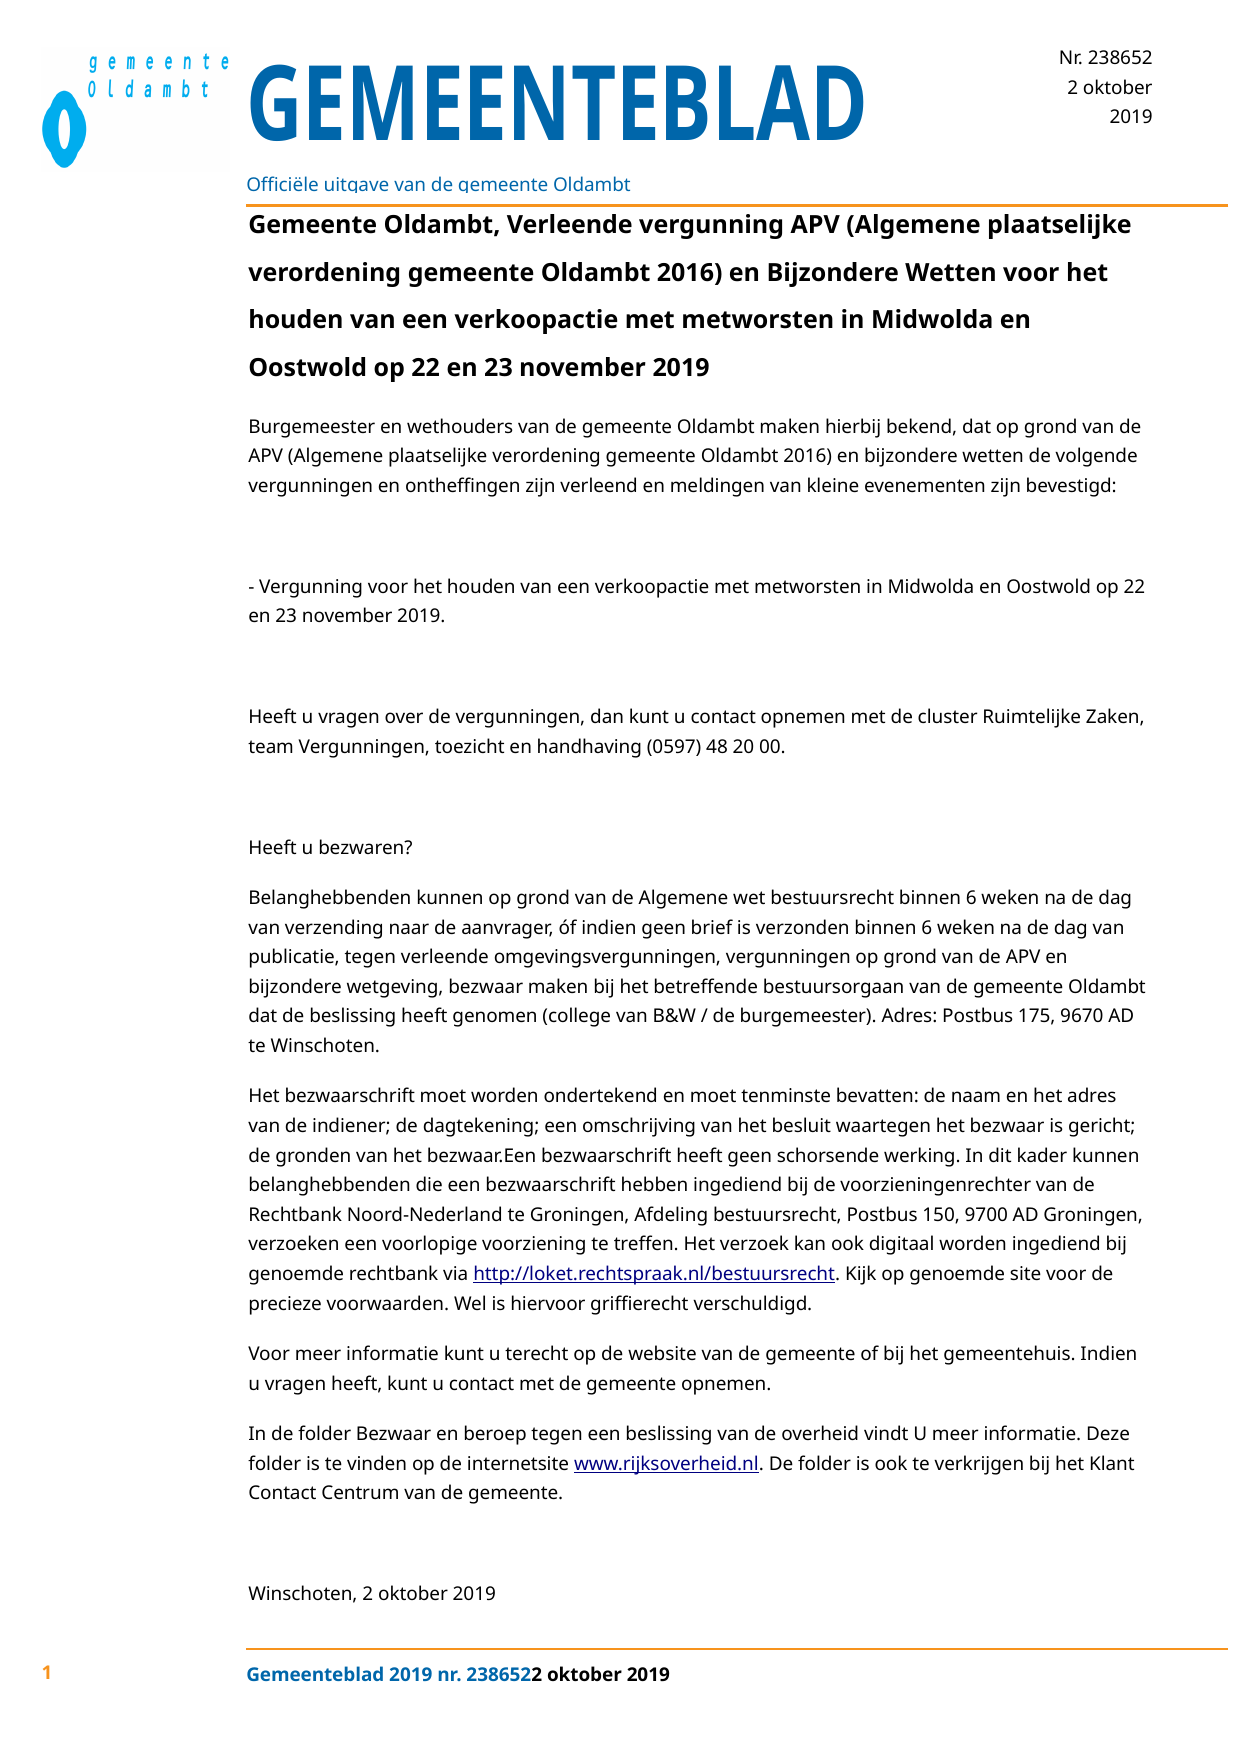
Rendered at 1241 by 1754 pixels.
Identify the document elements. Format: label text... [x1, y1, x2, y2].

picture [41, 47, 231, 172]
text Heeft u bezwaren? [248, 834, 1152, 860]
text - Vergunning voor het houden van een verkoopactie met metworsten in Midwolda en Oostwold op 22 en 23 november 2019. [248, 573, 1152, 628]
text Gemeente Oldambt, Verleende vergunning APV (Algemene plaatselijke verordening gemeente Oldambt 2016) en Bijzondere Wetten voor het houden van een verkoopactie met metworsten in Midwolda en Oostwold op 22 en 23 november 2019 [248, 207, 1152, 384]
text Voor meer informatie kunt u terecht op de website van de gemeente of bij het gemeentehuis. Indien u vragen heeft, kunt u contact met de gemeente opnemen. [248, 1340, 1152, 1396]
text Het bezwaarschrift moet worden ondertekend en moet tenminste bevatten: de naam en het adres van de indiener; de dagtekening; een omschrijving van het besluit waartegen het bezwaar is gericht; de gronden van het bezwaar.Een bezwaarschrift heeft geen schorsende werking. In dit kader kunnen belanghebbenden die een bezwaarschrift hebben ingediend bij de voorzieningenrechter van de Rechtbank Noord-Nederland te Groningen, Afdeling bestuursrecht, Postbus 150, 9700 AD Groningen, verzoeken een voorlopige voorziening te treffen. Het verzoek kan ook digitaal worden ingediend bij genoemde rechtbank via http://loket.rechtspraak.nl/bestuursrecht. Kijk op genoemde site voor de precieze voorwaarden. Wel is hiervoor griffierecht verschuldigd. [248, 1083, 1152, 1316]
text Winschoten, 2 oktober 2019 [248, 1580, 1152, 1606]
text Belanghebbenden kunnen op grond van de Algemene wet bestuursrecht binnen 6 weken na de dag van verzending naar de aanvrager, óf indien geen brief is verzonden binnen 6 weken na de dag van publicatie, tegen verleende omgevingsvergunningen, vergunningen op grond van de APV en bijzondere wetgeving, bezwaar maken bij het betreffende bestuursorgaan van de gemeente Oldambt dat de beslissing heeft genomen (college van B&W / de burgemeester). Adres: Postbus 175, 9670 AD te Winschoten. [248, 884, 1152, 1058]
text In de folder Bezwaar en beroep tegen een beslissing van de overheid vindt U meer informatie. Deze folder is te vinden op de internetsite www.rijksoverheid.nl. De folder is ook te verkrijgen bij het Klant Contact Centrum van de gemeente. [248, 1420, 1152, 1505]
text Heeft u vragen over de vergunningen, dan kunt u contact opnemen met de cluster Ruimtelijke Zaken, team Vergunningen, toezicht en handhaving (0597) 48 20 00. [248, 703, 1152, 759]
text Burgemeester en wethouders van de gemeente Oldambt maken hierbij bekend, dat op grond van de APV (Algemene plaatselijke verordening gemeente Oldambt 2016) en bijzondere wetten de volgende vergunningen en ontheffingen zijn verleend en meldingen van kleine evenementen zijn bevestigd: [248, 413, 1152, 498]
